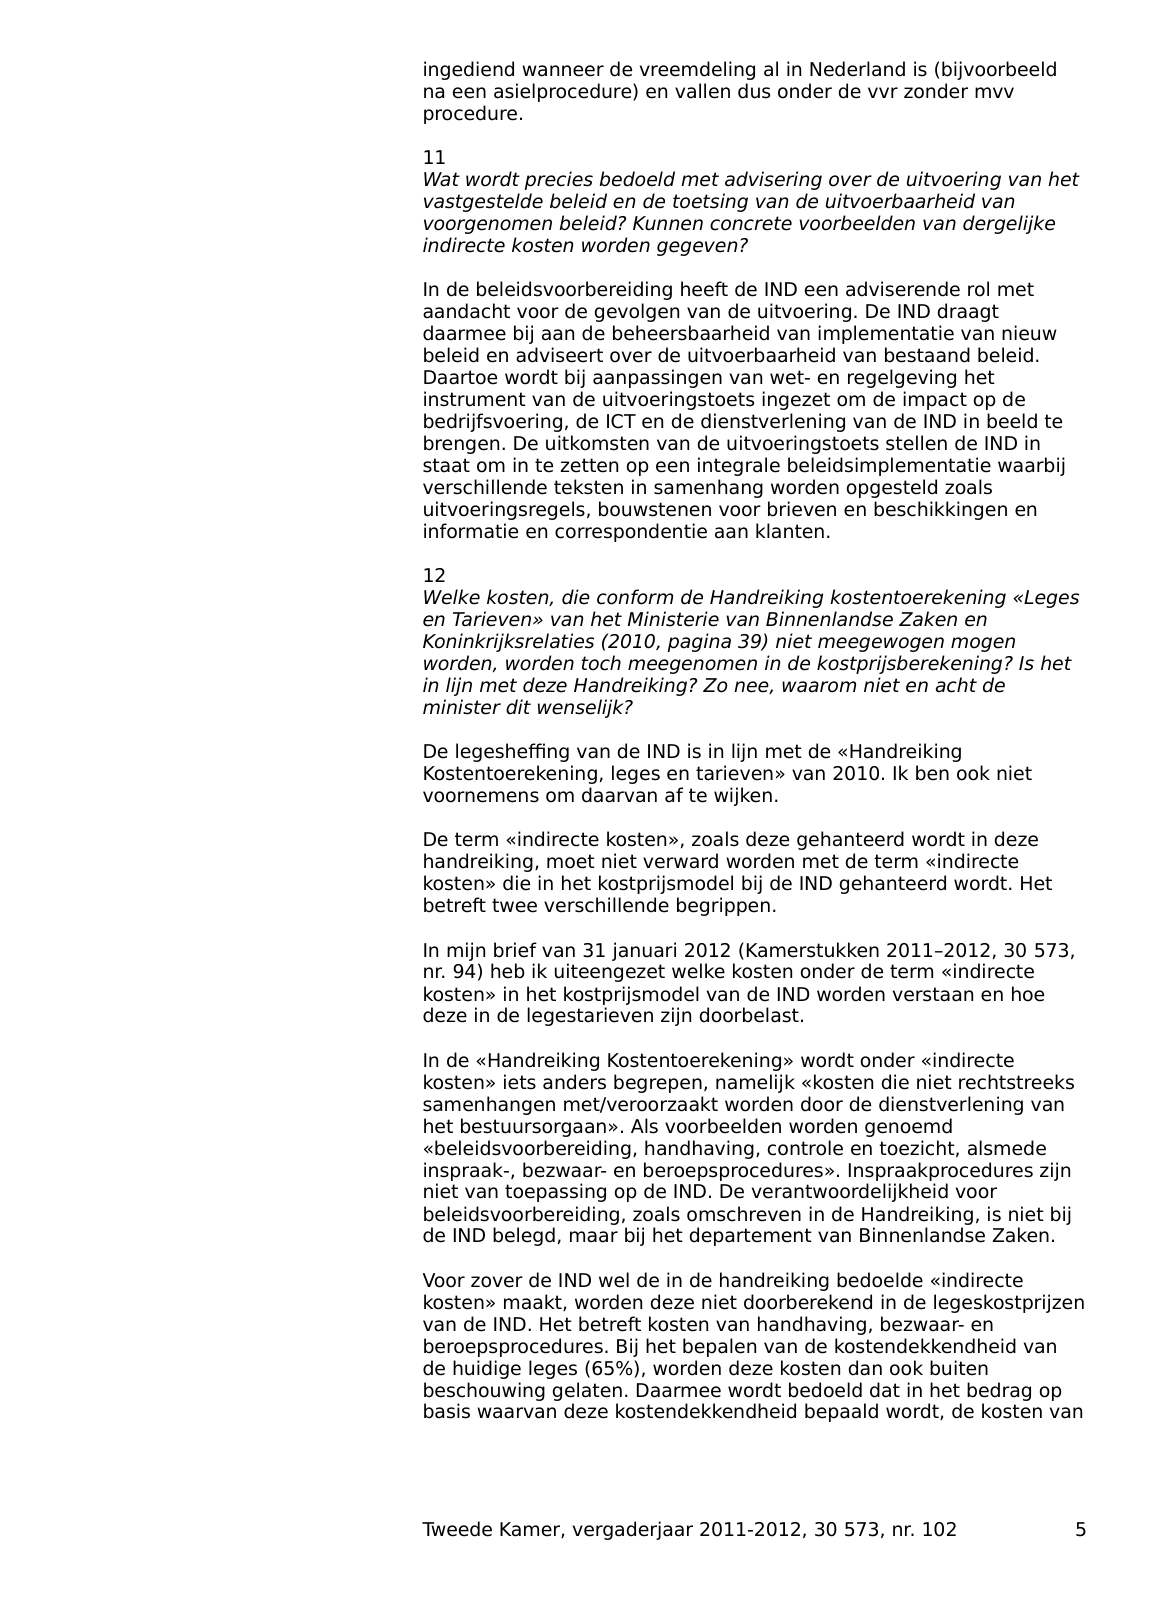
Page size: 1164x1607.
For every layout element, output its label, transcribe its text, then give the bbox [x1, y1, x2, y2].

text Voor zover de IND wel de in de handreiking bedoelde «indirecte kosten» maakt, worden deze niet doorberekend in de legeskostprijzen van de IND. Het betreft kosten van handhaving, bezwaar- en beroepsprocedures. Bij het bepalen van de kostendekkendheid van de huidige leges (65%), worden deze kosten dan ook buiten beschouwing gelaten. Daarmee wordt bedoeld dat in het bedrag op basis waarvan deze kostendekkendheid bepaald wordt, de kosten van [422, 1269, 1087, 1423]
text 11 [422, 147, 1087, 169]
text In de beleidsvoorbereiding heeft de IND een adviserende rol met aandacht voor de gevolgen van de uitvoering. De IND draagt daarmee bij aan de beheersbaarheid van implementatie van nieuw beleid en adviseert over de uitvoerbaarheid van bestaand beleid. Daartoe wordt bij aanpassingen van wet- en regelgeving het instrument van de uitvoeringstoets ingezet om de impact op de bedrijfsvoering, de ICT en de dienstverlening van de IND in beeld te brengen. De uitkomsten van de uitvoeringstoets stellen de IND in staat om in te zetten op een integrale beleidsimplementatie waarbij verschillende teksten in samenhang worden opgesteld zoals uitvoeringsregels, bouwstenen voor brieven en beschikkingen en informatie en correspondentie aan klanten. [422, 279, 1087, 543]
text In mijn brief van 31 januari 2012 (Kamerstukken 2011–2012, 30 573, nr. 94) heb ik uiteengezet welke kosten onder de term «indirecte kosten» in het kostprijsmodel van de IND worden verstaan en hoe deze in de legestarieven zijn doorbelast. [422, 939, 1087, 1027]
text In de «Handreiking Kostentoerekening» wordt onder «indirecte kosten» iets anders begrepen, namelijk «kosten die niet rechtstreeks samenhangen met/veroorzaakt worden door de dienstverlening van het bestuursorgaan». Als voorbeelden worden genoemd «beleidsvoorbereiding, handhaving, controle en toezicht, alsmede inspraak-, bezwaar- en beroepsprocedures». Inspraakprocedures zijn niet van toepassing op de IND. De verantwoordelijkheid voor beleidsvoorbereiding, zoals omschreven in de Handreiking, is niet bij de IND belegd, maar bij het departement van Binnenlandse Zaken. [422, 1049, 1087, 1247]
text De legesheffing van de IND is in lijn met de «Handreiking Kostentoerekening, leges en tarieven» van 2010. Ik ben ook niet voornemens om daarvan af te wijken. [422, 741, 1087, 807]
text De term «indirecte kosten», zoals deze gehanteerd wordt in deze handreiking, moet niet verward worden met de term «indirecte kosten» die in het kostprijsmodel bij de IND gehanteerd wordt. Het betreft twee verschillende begrippen. [422, 829, 1087, 917]
text Wat wordt precies bedoeld met advisering over de uitvoering van het vastgestelde beleid en de toetsing van de uitvoerbaarheid van voorgenomen beleid? Kunnen concrete voorbeelden van dergelijke indirecte kosten worden gegeven? [422, 169, 1087, 257]
text 12 [422, 565, 1087, 587]
text ingediend wanneer de vreemdeling al in Nederland is (bijvoorbeeld na een asielprocedure) en vallen dus onder de vvr zonder mvv procedure. [422, 59, 1087, 125]
text Welke kosten, die conform de Handreiking kostentoerekening «Leges en Tarieven» van het Ministerie van Binnenlandse Zaken en Koninkrijksrelaties (2010, pagina 39) niet meegewogen mogen worden, worden toch meegenomen in de kostprijsberekening? Is het in lijn met deze Handreiking? Zo nee, waarom niet en acht de minister dit wenselijk? [422, 587, 1087, 719]
